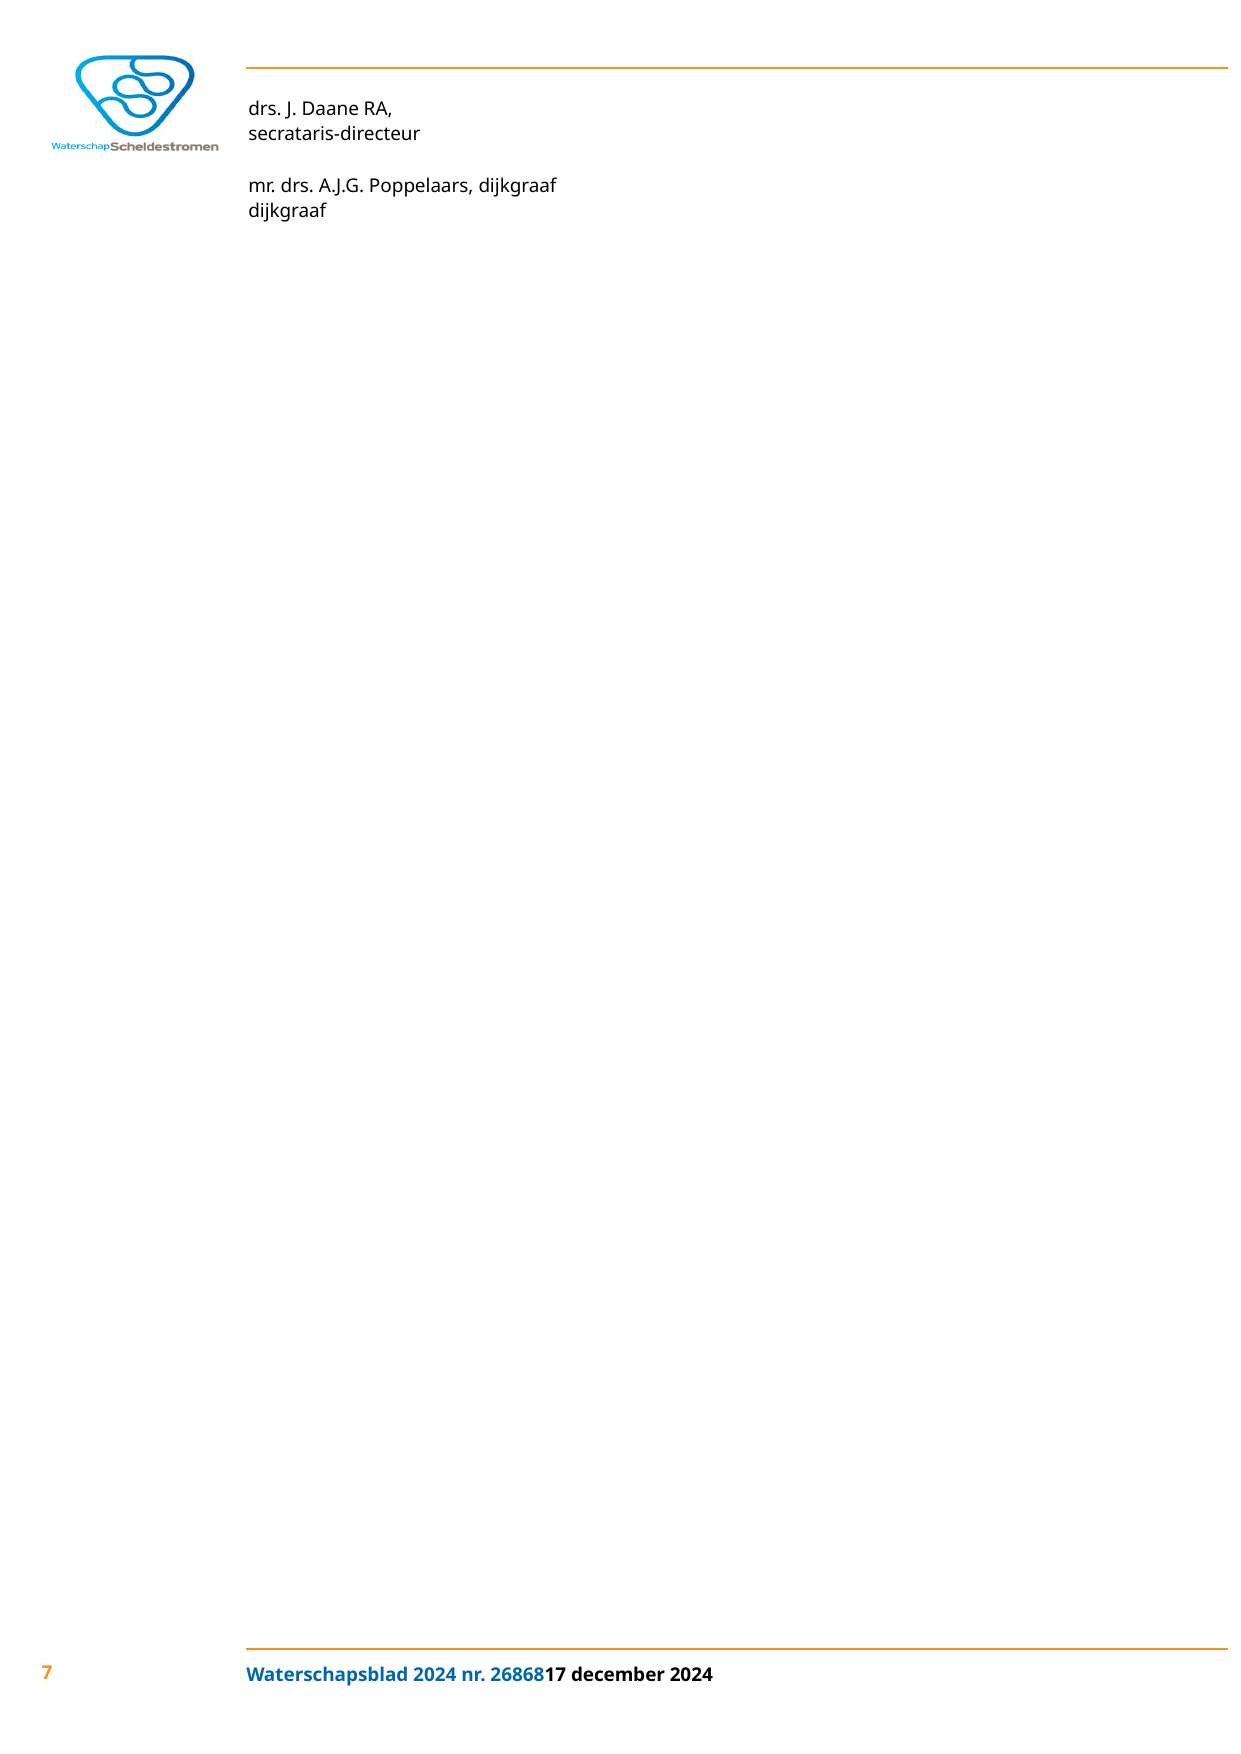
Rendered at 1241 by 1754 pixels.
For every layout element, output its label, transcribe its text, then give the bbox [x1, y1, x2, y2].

picture [41, 47, 231, 172]
text secrataris-directeur [248, 121, 1152, 146]
text drs. J. Daane RA, [248, 95, 1152, 121]
text dijkgraaf [248, 198, 1152, 223]
text mr. drs. A.J.G. Poppelaars, dijkgraaf [248, 172, 1152, 198]
